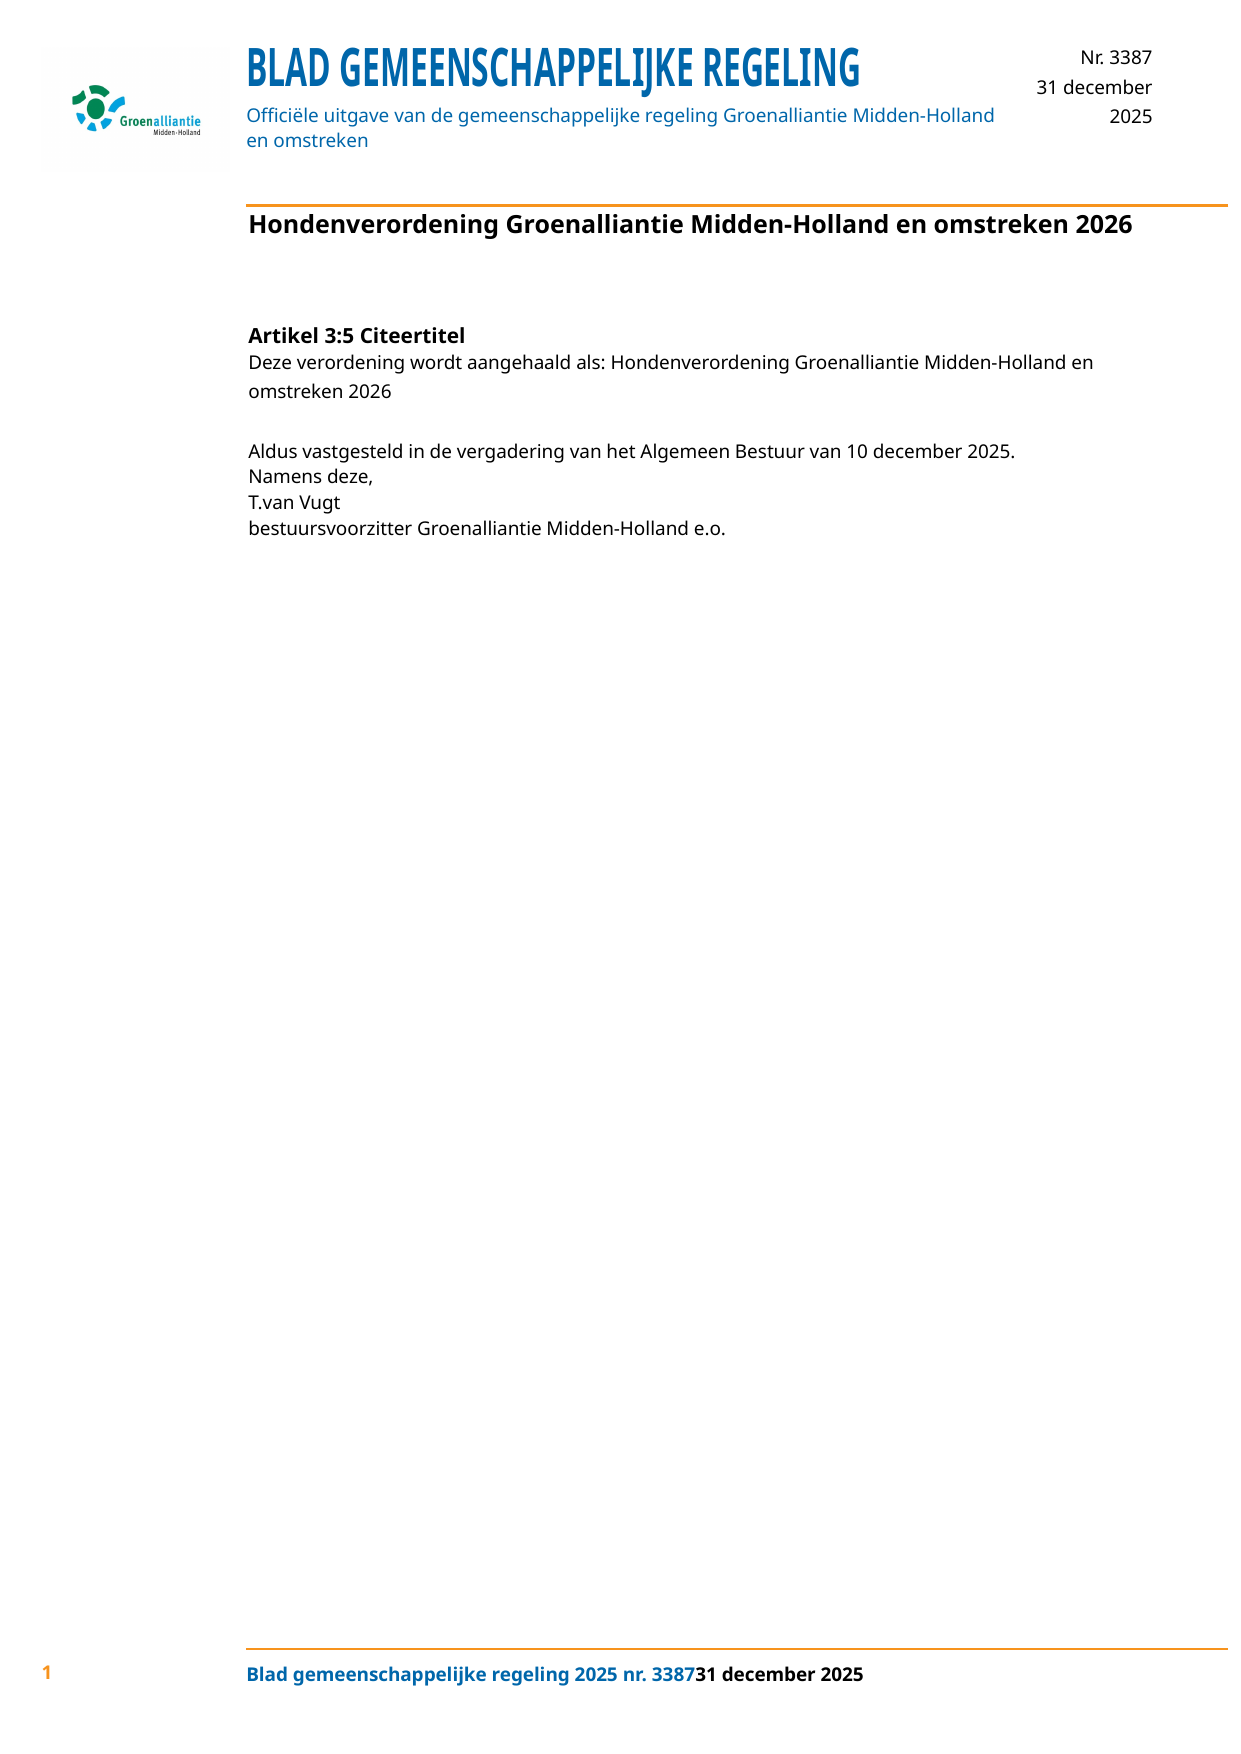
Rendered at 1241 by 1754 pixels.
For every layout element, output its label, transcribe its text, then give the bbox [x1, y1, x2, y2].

text Hondenverordening Groenalliantie Midden-Holland en omstreken 2026 [248, 207, 1152, 241]
text T.van Vugt [248, 489, 1152, 515]
text Deze verordening wordt aangehaald als: Hondenverordening Groenalliantie Midden-Holland en omstreken 2026 [248, 349, 1152, 404]
text Aldus vastgesteld in de vergadering van het Algemeen Bestuur van 10 december 2025. [248, 438, 1152, 464]
text Namens deze, [248, 464, 1152, 489]
text Artikel 3:5 Citeertitel [248, 321, 1152, 349]
text bestuursvoorzitter Groenalliantie Midden-Holland e.o. [248, 515, 1152, 541]
picture [41, 47, 231, 172]
